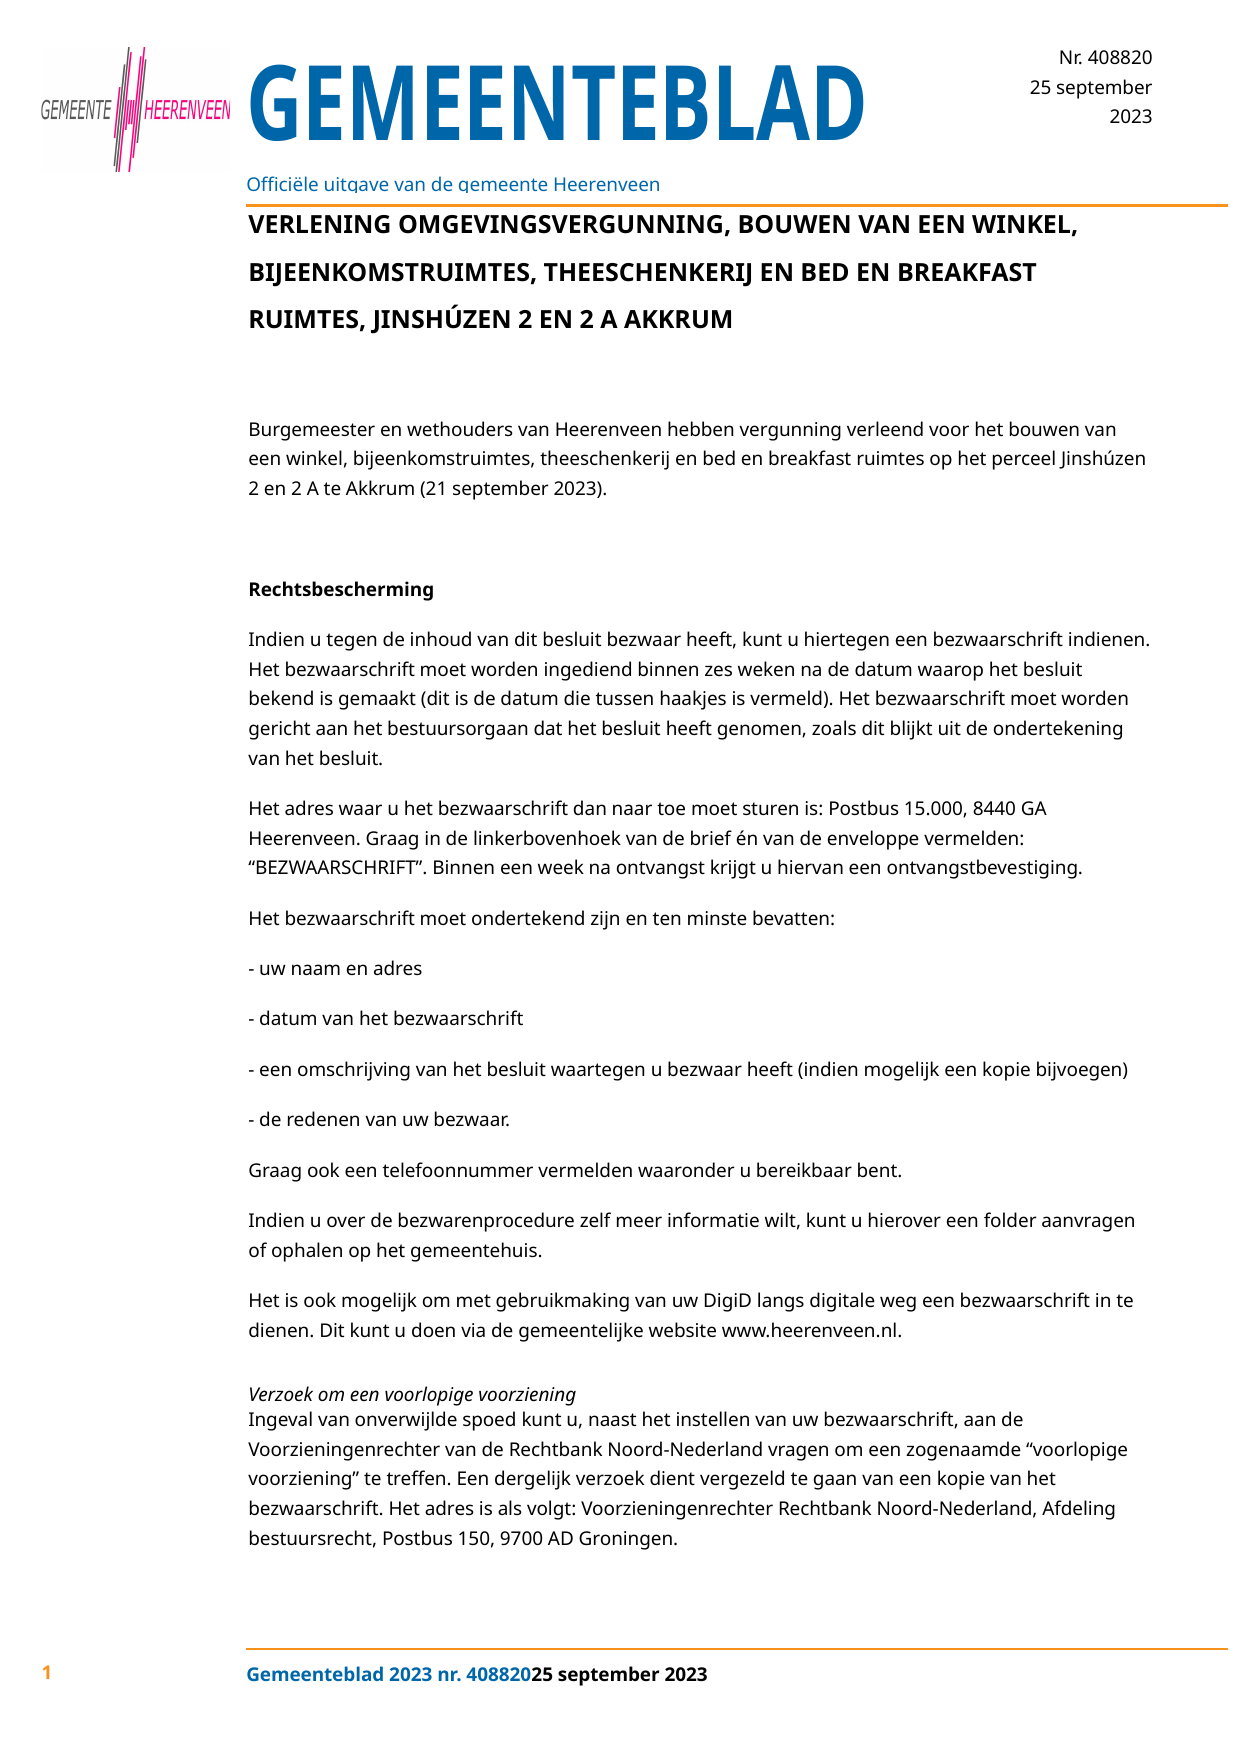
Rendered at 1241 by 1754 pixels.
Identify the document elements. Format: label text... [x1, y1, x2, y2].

text Ingeval van onverwijlde spoed kunt u, naast het instellen van uw bezwaarschrift, aan de Voorzieningenrechter van de Rechtbank Noord-Nederland vragen om een zogenaamde “voorlopige voorziening” te treffen. Een dergelijk verzoek dient vergezeld te gaan van een kopie van het bezwaarschrift. Het adres is als volgt: Voorzieningenrechter Rechtbank Noord-Nederland, Afdeling bestuursrecht, Postbus 150, 9700 AD Groningen. [248, 1406, 1152, 1551]
text - een omschrijving van het besluit waartegen u bezwaar heeft (indien mogelijk een kopie bijvoegen) [248, 1056, 1152, 1082]
text Indien u over de bezwarenprocedure zelf meer informatie wilt, kunt u hierover een folder aanvragen of ophalen op het gemeentehuis. [248, 1207, 1152, 1262]
text Het is ook mogelijk om met gebruikmaking van uw DigiD langs digitale weg een bezwaarschrift in te dienen. Dit kunt u doen via de gemeentelijke website www.heerenveen.nl. [248, 1287, 1152, 1342]
text Burgemeester en wethouders van Heerenveen hebben vergunning verleend voor het bouwen van een winkel, bijeenkomstruimtes, theeschenkerij en bed en breakfast ruimtes op het perceel Jinshúzen 2 en 2 A te Akkrum (21 september 2023). [248, 416, 1152, 501]
text - uw naam en adres [248, 955, 1152, 981]
text Indien u tegen de inhoud van dit besluit bezwaar heeft, kunt u hiertegen een bezwaarschrift indienen. Het bezwaarschrift moet worden ingediend binnen zes weken na de datum waarop het besluit bekend is gemaakt (dit is de datum die tussen haakjes is vermeld). Het bezwaarschrift moet worden gericht aan het bestuursorgaan dat het besluit heeft genomen, zoals dit blijkt uit de ondertekening van het besluit. [248, 626, 1152, 770]
text - de redenen van uw bezwaar. [248, 1106, 1152, 1132]
picture [41, 47, 231, 172]
text Het adres waar u het bezwaarschrift dan naar toe moet sturen is: Postbus 15.000, 8440 GA Heerenveen. Graag in de linkerbovenhoek van de brief én van de enveloppe vermelden: “BEZWAARSCHRIFT”. Binnen een week na ontvangst krijgt u hiervan een ontvangstbevestiging. [248, 795, 1152, 880]
text Het bezwaarschrift moet ondertekend zijn en ten minste bevatten: [248, 905, 1152, 930]
text Graag ook een telefoonnummer vermelden waaronder u bereikbaar bent. [248, 1157, 1152, 1182]
text Rechtsbescherming [248, 576, 1152, 602]
text VERLENING OMGEVINGSVERGUNNING, BOUWEN VAN EEN WINKEL, BIJEENKOMSTRUIMTES, THEESCHENKERIJ EN BED EN BREAKFAST RUIMTES, JINSHÚZEN 2 EN 2 A AKKRUM [248, 207, 1152, 336]
text Verzoek om een voorlopige voorziening [248, 1381, 1152, 1406]
text - datum van het bezwaarschrift [248, 1006, 1152, 1031]
